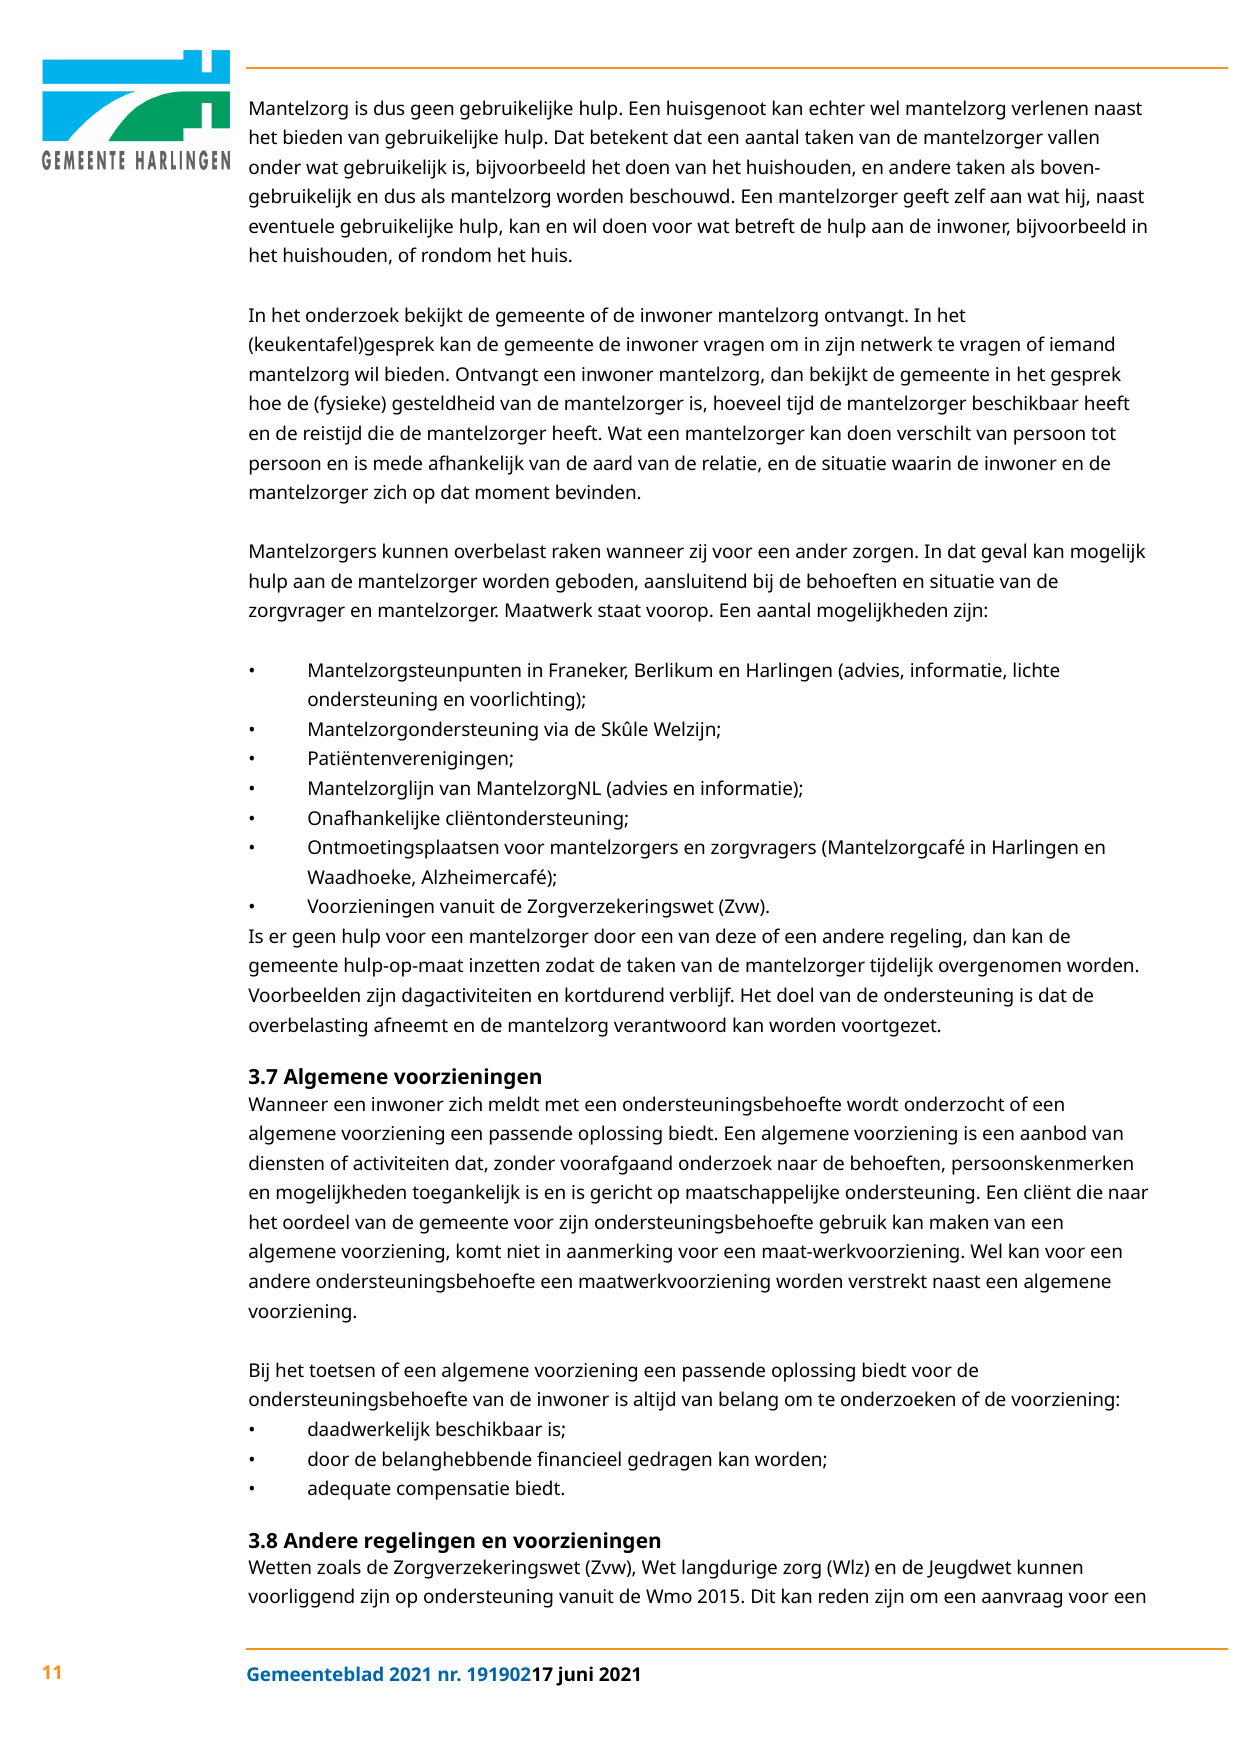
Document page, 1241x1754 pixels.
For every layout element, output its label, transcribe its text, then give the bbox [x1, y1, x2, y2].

list Voorzieningen vanuit de Zorgverzekeringswet (Zvw). [248, 893, 1152, 919]
list Onafhankelijke cliëntondersteuning; [248, 805, 1152, 831]
text Wetten zoals de Zorgverzekeringswet (Zvw), Wet langdurige zorg (Wlz) en de Jeugdwet kunnen voorliggend zijn op ondersteuning vanuit de Wmo 2015. Dit kan reden zijn om een aanvraag voor een [248, 1554, 1152, 1609]
list Ontmoetingsplaatsen voor mantelzorgers en zorgvragers (Mantelzorgcafé in Harlingen en Waadhoeke, Alzheimercafé); [248, 834, 1152, 890]
picture [41, 47, 231, 172]
list Mantelzorgondersteuning via de Skûle Welzijn; [248, 716, 1152, 742]
text Bij het toetsen of een algemene voorziening een passende oplossing biedt voor de ondersteuningsbehoefte van de inwoner is altijd van belang om te onderzoeken of de voorziening: [248, 1357, 1152, 1412]
list Mantelzorglijn van MantelzorgNL (advies en informatie); [248, 775, 1152, 801]
list daadwerkelijk beschikbaar is; [248, 1416, 1152, 1442]
text 3.8 Andere regelingen en voorzieningen [248, 1526, 1152, 1554]
list door de belanghebbende financieel gedragen kan worden; [248, 1446, 1152, 1471]
list adequate compensatie biedt. [248, 1475, 1152, 1501]
list Mantelzorgsteunpunten in Franeker, Berlikum en Harlingen (advies, informatie, lichte ondersteuning en voorlichting); [248, 657, 1152, 712]
text In het onderzoek bekijkt de gemeente of de inwoner mantelzorg ontvangt. In het (keukentafel)gesprek kan de gemeente de inwoner vragen om in zijn netwerk te vragen of iemand mantelzorg wil bieden. Ontvangt een inwoner mantelzorg, dan bekijkt de gemeente in het gesprek hoe de (fysieke) gesteldheid van de mantelzorger is, hoeveel tijd de mantelzorger beschikbaar heeft en de reistijd die de mantelzorger heeft. Wat een mantelzorger kan doen verschilt van persoon tot persoon en is mede afhankelijk van de aard van de relatie, en de situatie waarin de inwoner en de mantelzorger zich op dat moment bevinden. [248, 302, 1152, 505]
list Patiëntenverenigingen; [248, 746, 1152, 771]
text Is er geen hulp voor een mantelzorger door een van deze of een andere regeling, dan kan de gemeente hulp-op-maat inzetten zodat de taken van de mantelzorger tijdelijk overgenomen worden. Voorbeelden zijn dagactiviteiten en kortdurend verblijf. Het doel van de ondersteuning is dat de overbelasting afneemt en de mantelzorg verantwoord kan worden voortgezet. [248, 923, 1152, 1038]
text 3.7 Algemene voorzieningen [248, 1062, 1152, 1091]
text Mantelzorg is dus geen gebruikelijke hulp. Een huisgenoot kan echter wel mantelzorg verlenen naast het bieden van gebruikelijke hulp. Dat betekent dat een aantal taken van de mantelzorger vallen onder wat gebruikelijk is, bijvoorbeeld het doen van het huishouden, en andere taken als boven-gebruikelijk en dus als mantelzorg worden beschouwd. Een mantelzorger geeft zelf aan wat hij, naast eventuele gebruikelijke hulp, kan en wil doen voor wat betreft de hulp aan de inwoner, bijvoorbeeld in het huishouden, of rondom het huis. [248, 95, 1152, 268]
text Mantelzorgers kunnen overbelast raken wanneer zij voor een ander zorgen. In dat geval kan mogelijk hulp aan de mantelzorger worden geboden, aansluitend bij de behoeften en situatie van de zorgvrager en mantelzorger. Maatwerk staat voorop. Een aantal mogelijkheden zijn: [248, 538, 1152, 623]
text Wanneer een inwoner zich meldt met een ondersteuningsbehoefte wordt onderzocht of een algemene voorziening een passende oplossing biedt. Een algemene voorziening is een aanbod van diensten of activiteiten dat, zonder voorafgaand onderzoek naar de behoeften, persoonskenmerken en mogelijkheden toegankelijk is en is gericht op maatschappelijke ondersteuning. Een cliënt die naar het oordeel van de gemeente voor zijn ondersteuningsbehoefte gebruik kan maken van een algemene voorziening, komt niet in aanmerking voor een maat-werkvoorziening. Wel kan voor een andere ondersteuningsbehoefte een maatwerkvoorziening worden verstrekt naast een algemene voorziening. [248, 1091, 1152, 1323]
